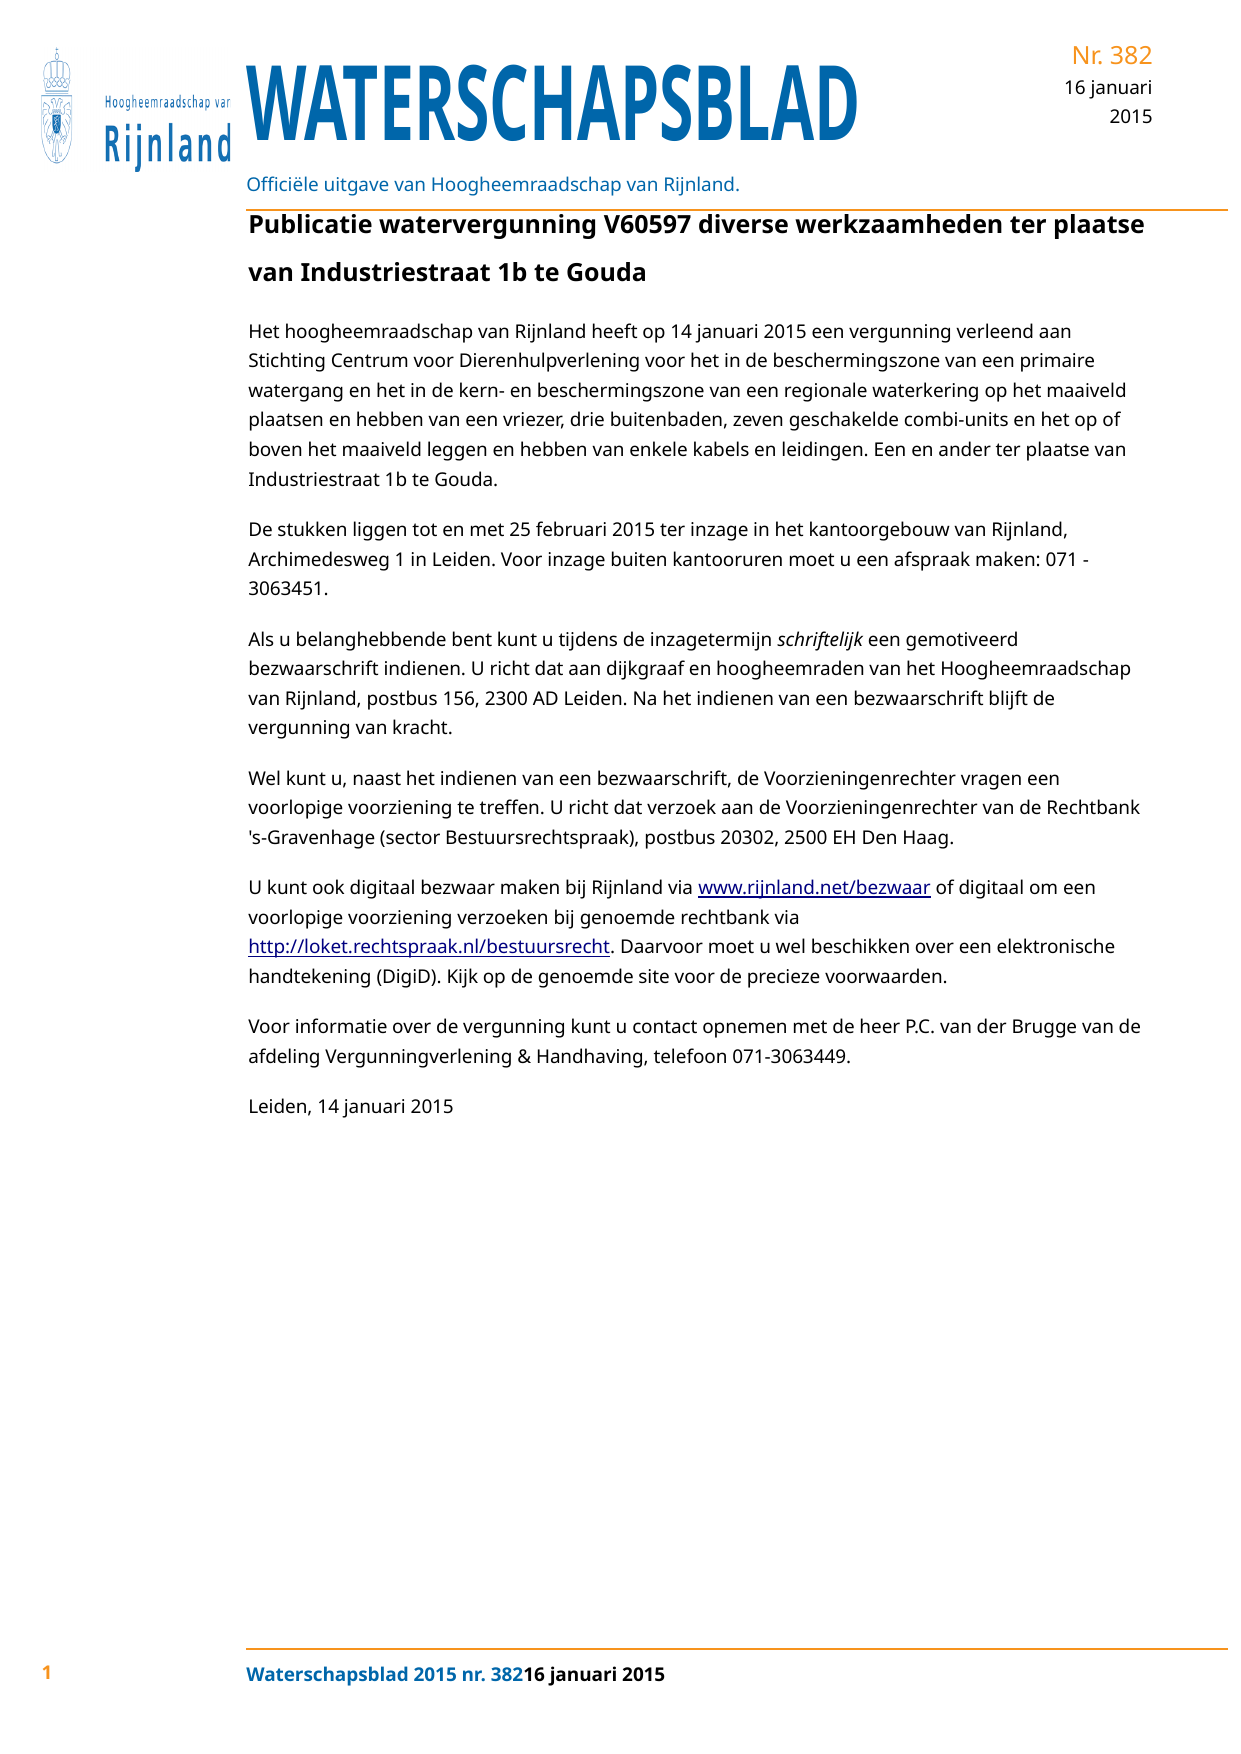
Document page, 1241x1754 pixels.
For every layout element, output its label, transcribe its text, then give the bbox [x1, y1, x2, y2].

text Voor informatie over de vergunning kunt u contact opnemen met de heer P.C. van der Brugge van de afdeling Vergunningverlening & Handhaving, telefoon 071-3063449. [248, 1014, 1152, 1069]
text Wel kunt u, naast het indienen van een bezwaarschrift, de Voorzieningenrechter vragen een voorlopige voorziening te treffen. U richt dat verzoek aan de Voorzieningenrechter van de Rechtbank 's-Gravenhage (sector Bestuursrechtspraak), postbus 20302, 2500 EH Den Haag. [248, 765, 1152, 850]
text Publicatie watervergunning V60597 diverse werkzaamheden ter plaatse van Industriestraat 1b te Gouda [248, 211, 1152, 288]
text De stukken liggen tot en met 25 februari 2015 ter inzage in het kantoorgebouw van Rijnland, Archimedesweg 1 in Leiden. Voor inzage buiten kantooruren moet u een afspraak maken: 071 - 3063451. [248, 516, 1152, 601]
picture [41, 47, 231, 172]
text Leiden, 14 januari 2015 [248, 1094, 1152, 1119]
text Het hoogheemraadschap van Rijnland heeft op 14 januari 2015 een vergunning verleend aan Stichting Centrum voor Dierenhulpverlening voor het in de beschermingszone van een primaire watergang en het in de kern- en beschermingszone van een regionale waterkering op het maaiveld plaatsen en hebben van een vriezer, drie buitenbaden, zeven geschakelde combi-units en het op of boven het maaiveld leggen en hebben van enkele kabels en leidingen. Een en ander ter plaatse van Industriestraat 1b te Gouda. [248, 318, 1152, 492]
text Als u belanghebbende bent kunt u tijdens de inzagetermijn schriftelijk een gemotiveerd bezwaarschrift indienen. U richt dat aan dijkgraaf en hoogheemraden van het Hoogheemraadschap van Rijnland, postbus 156, 2300 AD Leiden. Na het indienen van een bezwaarschrift blijft de vergunning van kracht. [248, 626, 1152, 740]
text U kunt ook digitaal bezwaar maken bij Rijnland via www.rijnland.net/bezwaar of digitaal om een voorlopige voorziening verzoeken bij genoemde rechtbank via http://loket.rechtspraak.nl/bestuursrecht. Daarvoor moet u wel beschikken over een elektronische handtekening (DigiD). Kijk op de genoemde site voor de precieze voorwaarden. [248, 874, 1152, 989]
